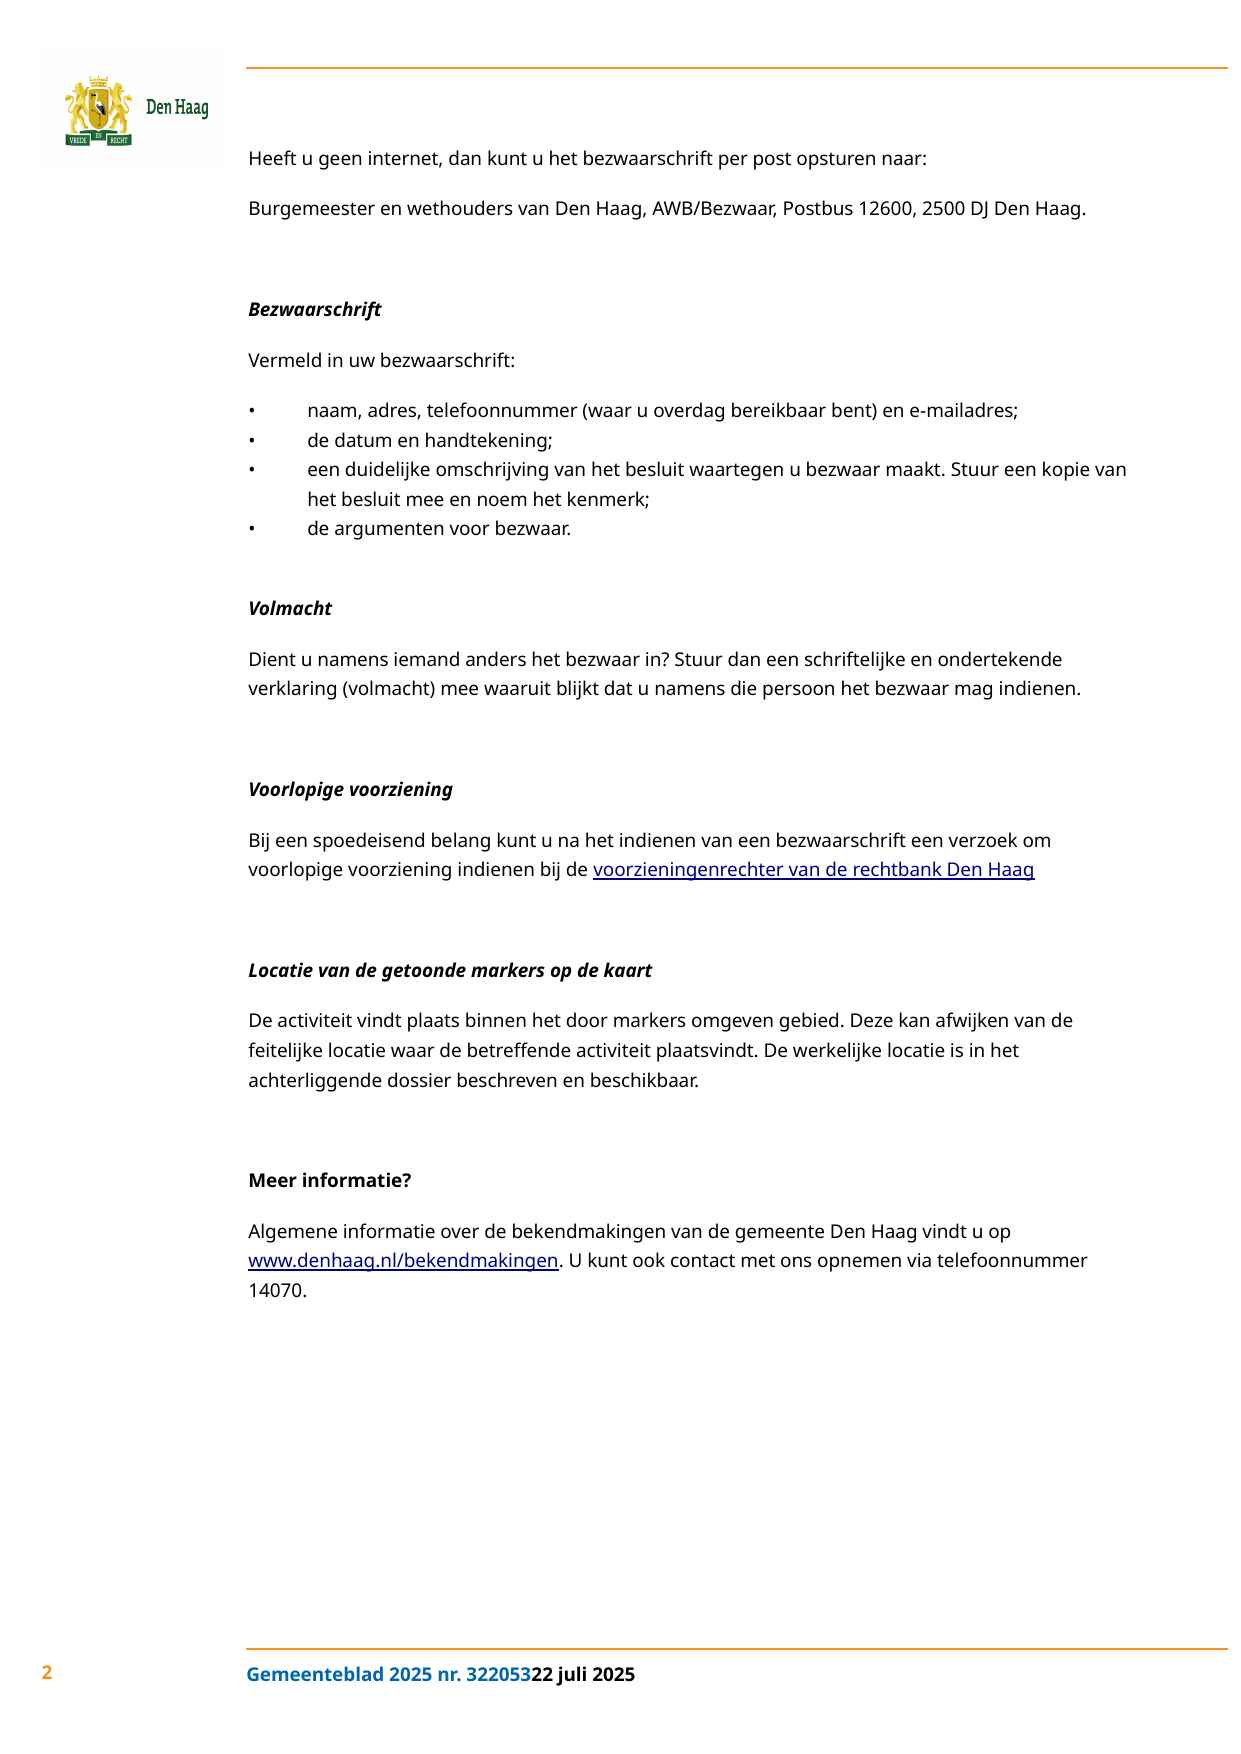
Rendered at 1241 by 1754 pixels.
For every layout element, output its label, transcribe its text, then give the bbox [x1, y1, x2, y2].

list een duidelijke omschrijving van het besluit waartegen u bezwaar maakt. Stuur een kopie van het besluit mee en noem het kenmerk; [248, 456, 1152, 512]
text Bezwaarschrift [248, 296, 1152, 322]
text Algemene informatie over de bekendmakingen van de gemeente Den Haag vindt u op www.denhaag.nl/bekendmakingen. U kunt ook contact met ons opnemen via telefoonnummer 14070. [248, 1218, 1152, 1303]
text Burgemeester en wethouders van Den Haag, AWB/Bezwaar, Postbus 12600, 2500 DJ Den Haag. [248, 196, 1152, 221]
list de argumenten voor bezwaar. [248, 516, 1152, 541]
text Bij een spoedeisend belang kunt u na het indienen van een bezwaarschrift een verzoek om voorlopige voorziening indienen bij de voorzieningenrechter van de rechtbank Den Haag [248, 827, 1152, 882]
text Volmacht [248, 596, 1152, 621]
text Heeft u geen internet, dan kunt u het bezwaarschrift per post opsturen naar: [248, 145, 1152, 171]
picture [41, 47, 231, 172]
text Voorlopige voorziening [248, 776, 1152, 802]
list de datum en handtekening; [248, 427, 1152, 453]
text Locatie van de getoonde markers op de kaart [248, 957, 1152, 983]
text Dient u namens iemand anders het bezwaar in? Stuur dan een schriftelijke en ondertekende verklaring (volmacht) mee waaruit blijkt dat u namens die persoon het bezwaar mag indienen. [248, 646, 1152, 701]
text Meer informatie? [248, 1168, 1152, 1193]
list naam, adres, telefoonnummer (waar u overdag bereikbaar bent) en e-mailadres; [248, 397, 1152, 423]
text De activiteit vindt plaats binnen het door markers omgeven gebied. Deze kan afwijken van de feitelijke locatie waar de betreffende activiteit plaatsvindt. De werkelijke locatie is in het achterliggende dossier beschreven en beschikbaar. [248, 1008, 1152, 1093]
text Vermeld in uw bezwaarschrift: [248, 347, 1152, 373]
